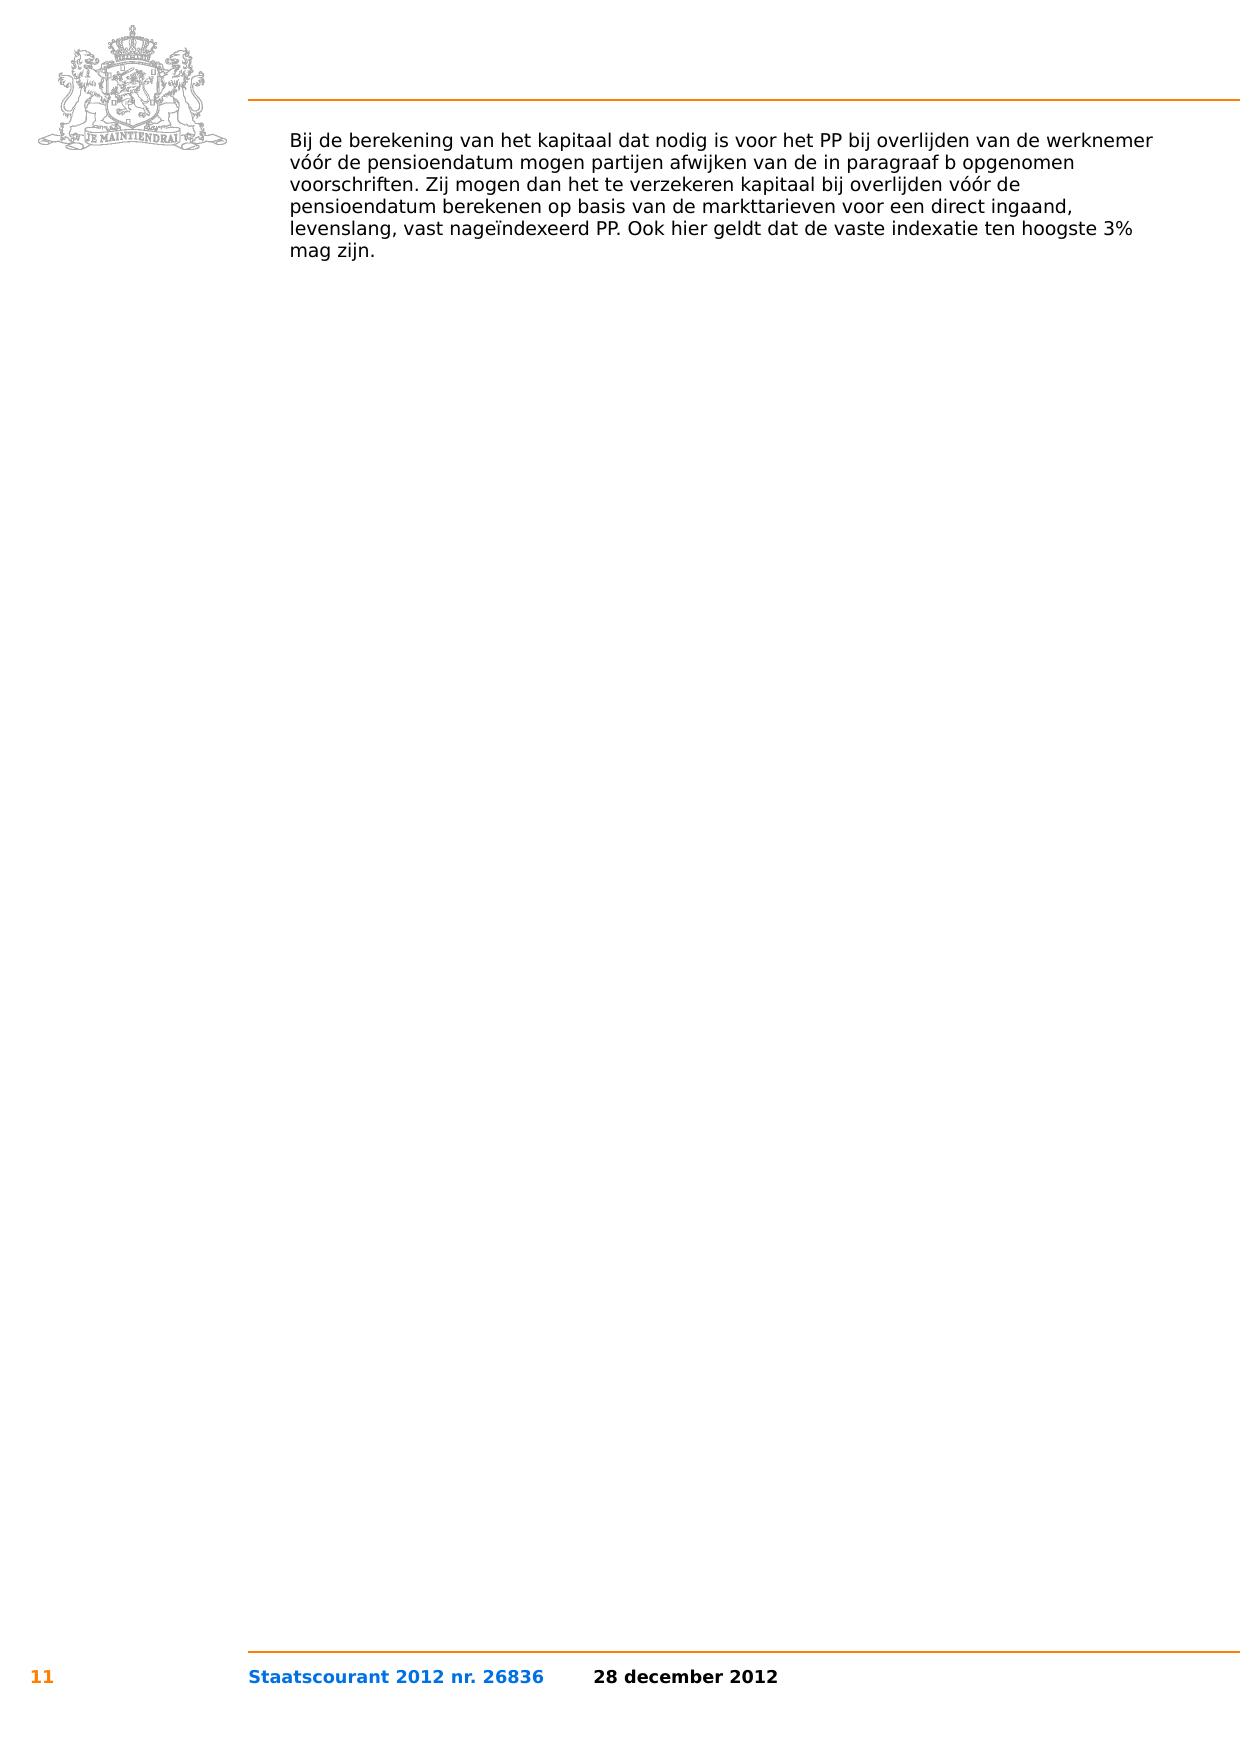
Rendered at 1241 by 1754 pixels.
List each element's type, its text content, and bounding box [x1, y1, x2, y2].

picture [38, 25, 227, 150]
text Bij de berekening van het kapitaal dat nodig is voor het PP bij overlijden van de werknemer vóór de pensioendatum mogen partijen afwijken van de in paragraaf b opgenomen voorschriften. Zij mogen dan het te verzekeren kapitaal bij overlijden vóór de pensioendatum berekenen op basis van de markttarieven voor een direct ingaand, levenslang, vast nageïndexeerd PP. Ook hier geldt dat de vaste indexatie ten hoogste 3% mag zijn. [289, 130, 1163, 262]
